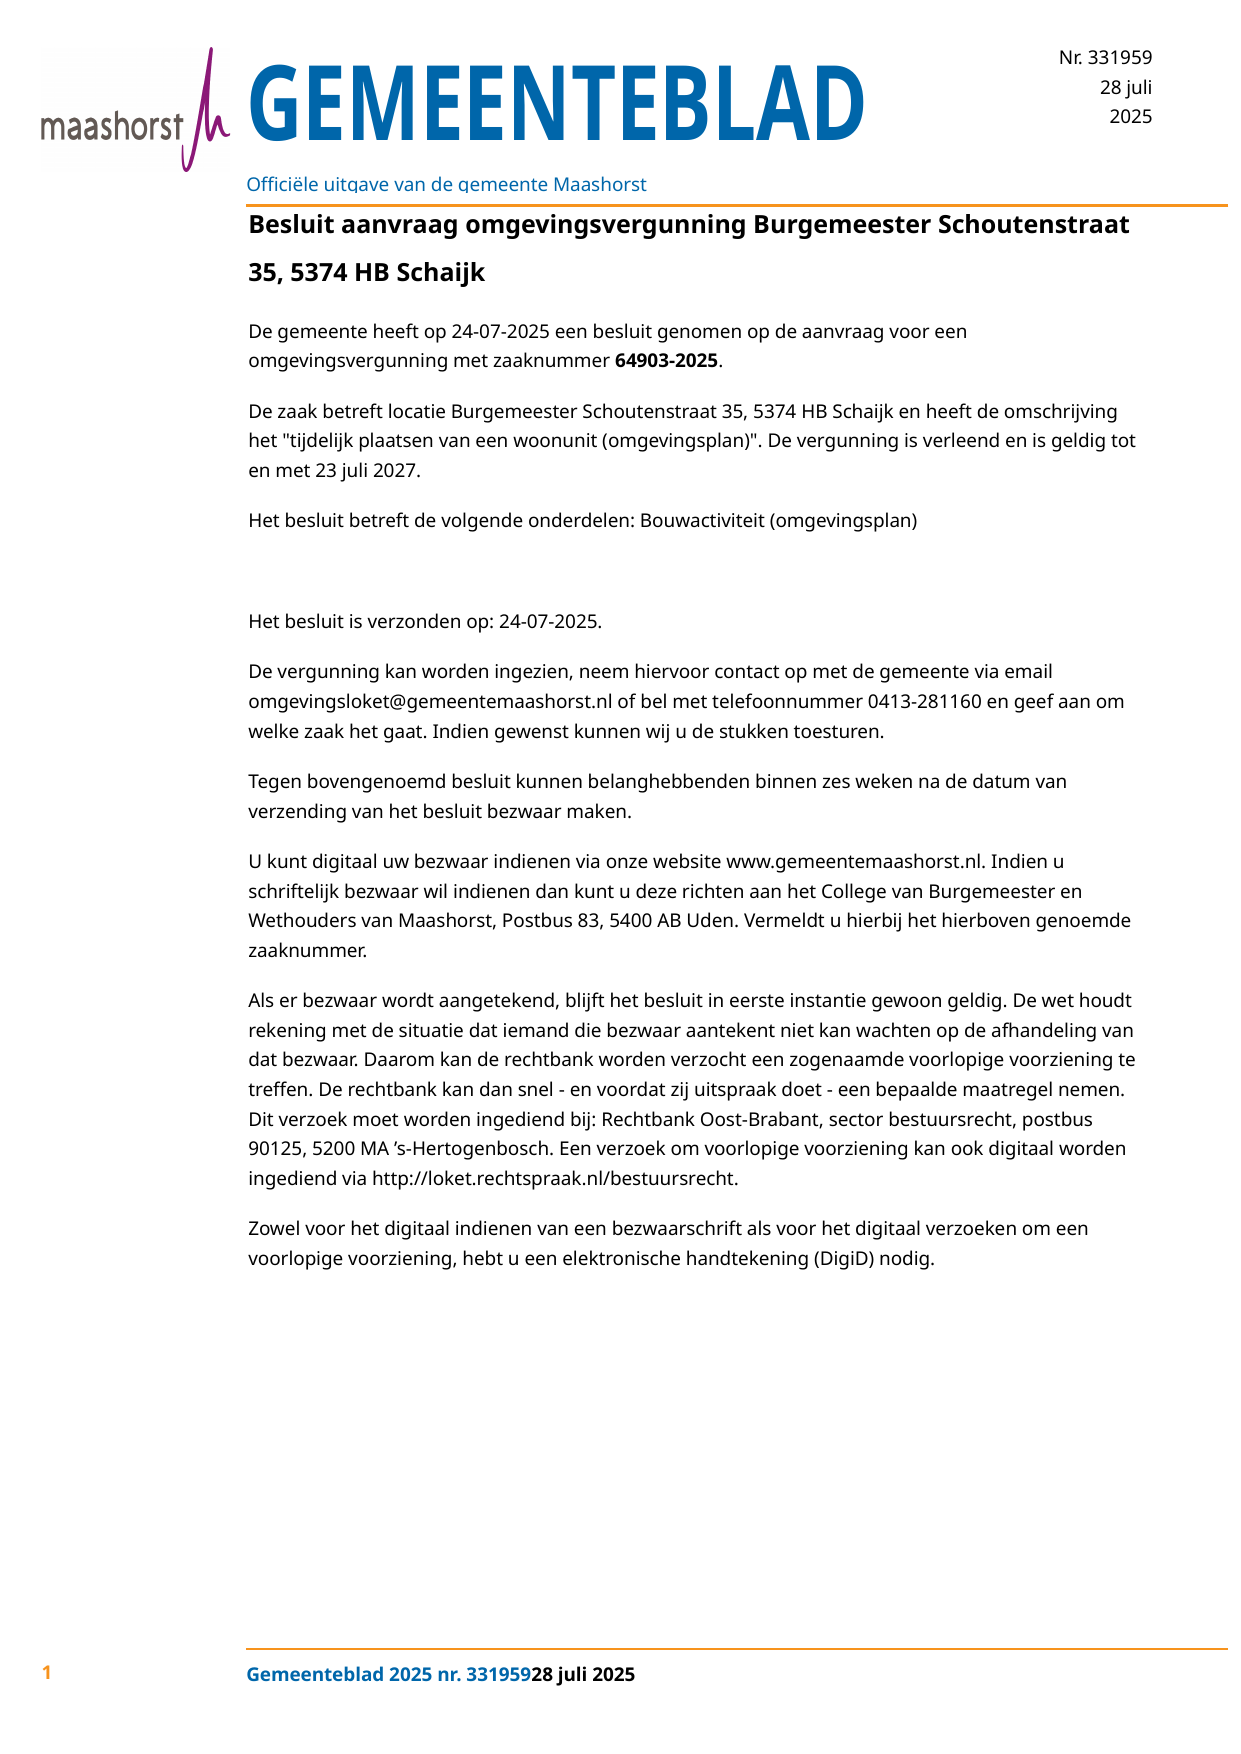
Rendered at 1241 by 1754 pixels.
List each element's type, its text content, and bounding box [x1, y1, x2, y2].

text Het besluit is verzonden op: 24-07-2025. [248, 608, 1152, 634]
text De vergunning kan worden ingezien, neem hiervoor contact op met de gemeente via email omgevingsloket@gemeentemaashorst.nl of bel met telefoonnummer 0413-281160 en geef aan om welke zaak het gaat. Indien gewenst kunnen wij u de stukken toesturen. [248, 659, 1152, 744]
picture [41, 47, 231, 172]
text Besluit aanvraag omgevingsvergunning Burgemeester Schoutenstraat 35, 5374 HB Schaijk [248, 207, 1152, 288]
text De zaak betreft locatie Burgemeester Schoutenstraat 35, 5374 HB Schaijk en heeft de omschrijving het "tijdelijk plaatsen van een woonunit (omgevingsplan)". De vergunning is verleend en is geldig tot en met 23 juli 2027. [248, 398, 1152, 483]
text U kunt digitaal uw bezwaar indienen via onze website www.gemeentemaashorst.nl. Indien u schriftelijk bezwaar wil indienen dan kunt u deze richten aan het College van Burgemeester en Wethouders van Maashorst, Postbus 83, 5400 AB Uden. Vermeldt u hierbij het hierboven genoemde zaaknummer. [248, 848, 1152, 963]
text Zowel voor het digitaal indienen van een bezwaarschrift als voor het digitaal verzoeken om een voorlopige voorziening, hebt u een elektronische handtekening (DigiD) nodig. [248, 1215, 1152, 1271]
text Het besluit betreft de volgende onderdelen: Bouwactiviteit (omgevingsplan) [248, 507, 1152, 533]
text Als er bezwaar wordt aangetekend, blijft het besluit in eerste instantie gewoon geldig. De wet houdt rekening met de situatie dat iemand die bezwaar aantekent niet kan wachten op de afhandeling van dat bezwaar. Daarom kan de rechtbank worden verzocht een zogenaamde voorlopige voorziening te treffen. De rechtbank kan dan snel - en voordat zij uitspraak doet - een bepaalde maatregel nemen. Dit verzoek moet worden ingediend bij: Rechtbank Oost-Brabant, sector bestuursrecht, postbus 90125, 5200 MA ’s-Hertogenbosch. Een verzoek om voorlopige voorziening kan ook digitaal worden ingediend via http://loket.rechtspraak.nl/bestuursrecht. [248, 987, 1152, 1191]
text De gemeente heeft op 24-07-2025 een besluit genomen op de aanvraag voor een omgevingsvergunning met zaaknummer 64903-2025. [248, 318, 1152, 373]
text Tegen bovengenoemd besluit kunnen belanghebbenden binnen zes weken na de datum van verzending van het besluit bezwaar maken. [248, 768, 1152, 824]
